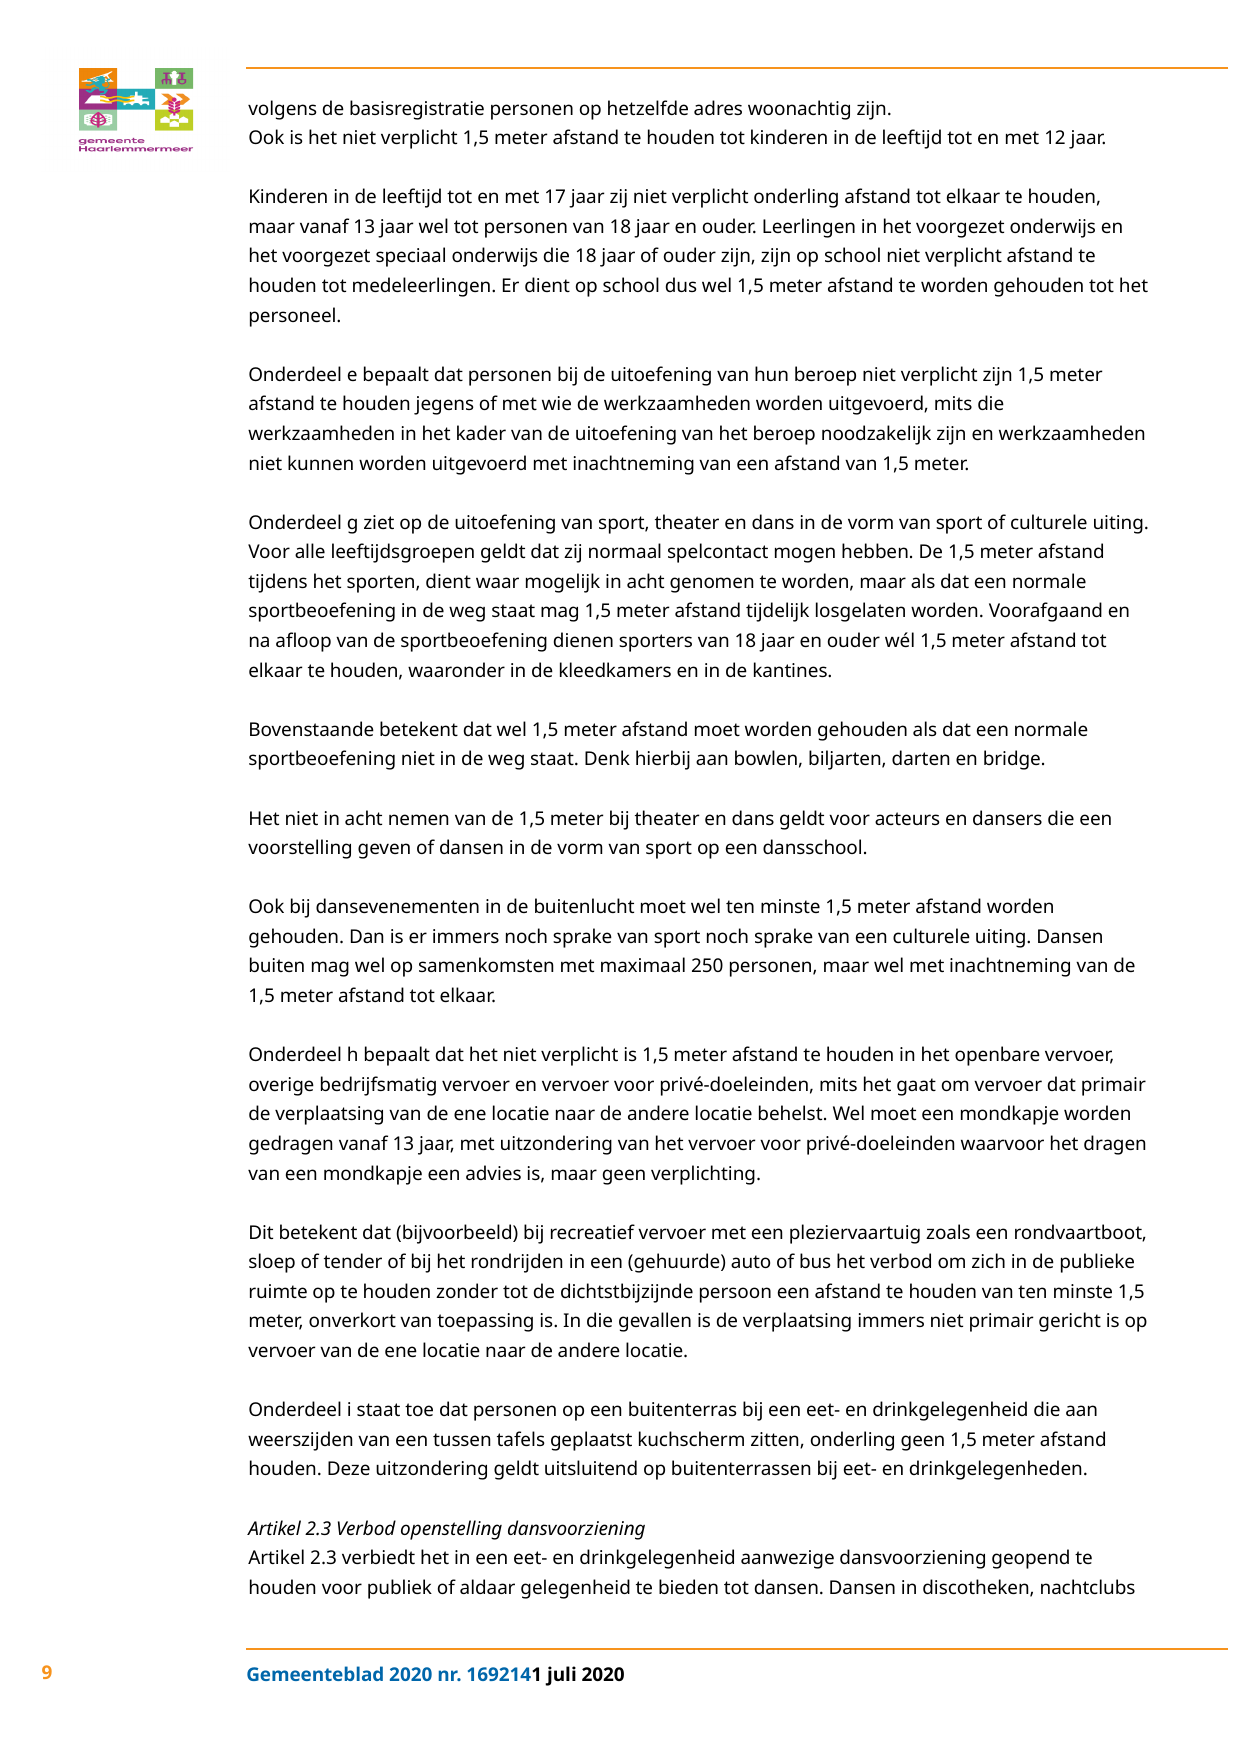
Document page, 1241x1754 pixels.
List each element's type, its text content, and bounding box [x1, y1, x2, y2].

text Bovenstaande betekent dat wel 1,5 meter afstand moet worden gehouden als dat een normale sportbeoefening niet in de weg staat. Denk hierbij aan bowlen, biljarten, darten en bridge. [248, 716, 1152, 771]
text Onderdeel i staat toe dat personen op een buitenterras bij een eet- en drinkgelegenheid die aan weerszijden van een tussen tafels geplaatst kuchscherm zitten, onderling geen 1,5 meter afstand houden. Deze uitzondering geldt uitsluitend op buitenterrassen bij eet- en drinkgelegenheden. [248, 1396, 1152, 1481]
text Ook is het niet verplicht 1,5 meter afstand te houden tot kinderen in de leeftijd tot en met 12 jaar. [248, 124, 1152, 150]
text Onderdeel g ziet op de uitoefening van sport, theater en dans in de vorm van sport of culturele uiting. Voor alle leeftijdsgroepen geldt dat zij normaal spelcontact mogen hebben. De 1,5 meter afstand tijdens het sporten, dient waar mogelijk in acht genomen te worden, maar als dat een normale sportbeoefening in de weg staat mag 1,5 meter afstand tijdelijk losgelaten worden. Voorafgaand en na afloop van de sportbeoefening dienen sporters van 18 jaar en ouder wél 1,5 meter afstand tot elkaar te houden, waaronder in de kleedkamers en in de kantines. [248, 509, 1152, 683]
text Onderdeel e bepaalt dat personen bij de uitoefening van hun beroep niet verplicht zijn 1,5 meter afstand te houden jegens of met wie de werkzaamheden worden uitgevoerd, mits die werkzaamheden in het kader van de uitoefening van het beroep noodzakelijk zijn en werkzaamheden niet kunnen worden uitgevoerd met inachtneming van een afstand van 1,5 meter. [248, 361, 1152, 476]
picture [41, 47, 231, 172]
text Kinderen in de leeftijd tot en met 17 jaar zij niet verplicht onderling afstand tot elkaar te houden, maar vanaf 13 jaar wel tot personen van 18 jaar en ouder. Leerlingen in het voorgezet onderwijs en het voorgezet speciaal onderwijs die 18 jaar of ouder zijn, zijn op school niet verplicht afstand te houden tot medeleerlingen. Er dient op school dus wel 1,5 meter afstand te worden gehouden tot het personeel. [248, 183, 1152, 328]
text Ook bij dansevenementen in de buitenlucht moet wel ten minste 1,5 meter afstand worden gehouden. Dan is er immers noch sprake van sport noch sprake van een culturele uiting. Dansen buiten mag wel op samenkomsten met maximaal 250 personen, maar wel met inachtneming van de 1,5 meter afstand tot elkaar. [248, 893, 1152, 1008]
text volgens de basisregistratie personen op hetzelfde adres woonachtig zijn. [248, 95, 1152, 121]
text Dit betekent dat (bijvoorbeeld) bij recreatief vervoer met een pleziervaartuig zoals een rondvaartboot, sloep of tender of bij het rondrijden in een (gehuurde) auto of bus het verbod om zich in de publieke ruimte op te houden zonder tot de dichtstbijzijnde persoon een afstand te houden van ten minste 1,5 meter, onverkort van toepassing is. In die gevallen is de verplaatsing immers niet primair gericht is op vervoer van de ene locatie naar de andere locatie. [248, 1219, 1152, 1363]
text Onderdeel h bepaalt dat het niet verplicht is 1,5 meter afstand te houden in het openbare vervoer, overige bedrijfsmatig vervoer en vervoer voor privé-doeleinden, mits het gaat om vervoer dat primair de verplaatsing van de ene locatie naar de andere locatie behelst. Wel moet een mondkapje worden gedragen vanaf 13 jaar, met uitzondering van het vervoer voor privé-doeleinden waarvoor het dragen van een mondkapje een advies is, maar geen verplichting. [248, 1041, 1152, 1186]
text Artikel 2.3 verbiedt het in een eet- en drinkgelegenheid aanwezige dansvoorziening geopend te houden voor publiek of aldaar gelegenheid te bieden tot dansen. Dansen in discotheken, nachtclubs [248, 1544, 1152, 1600]
text Het niet in acht nemen van de 1,5 meter bij theater en dans geldt voor acteurs en dansers die een voorstelling geven of dansen in de vorm van sport op een dansschool. [248, 805, 1152, 860]
text Artikel 2.3 Verbod openstelling dansvoorziening [248, 1515, 1152, 1541]
